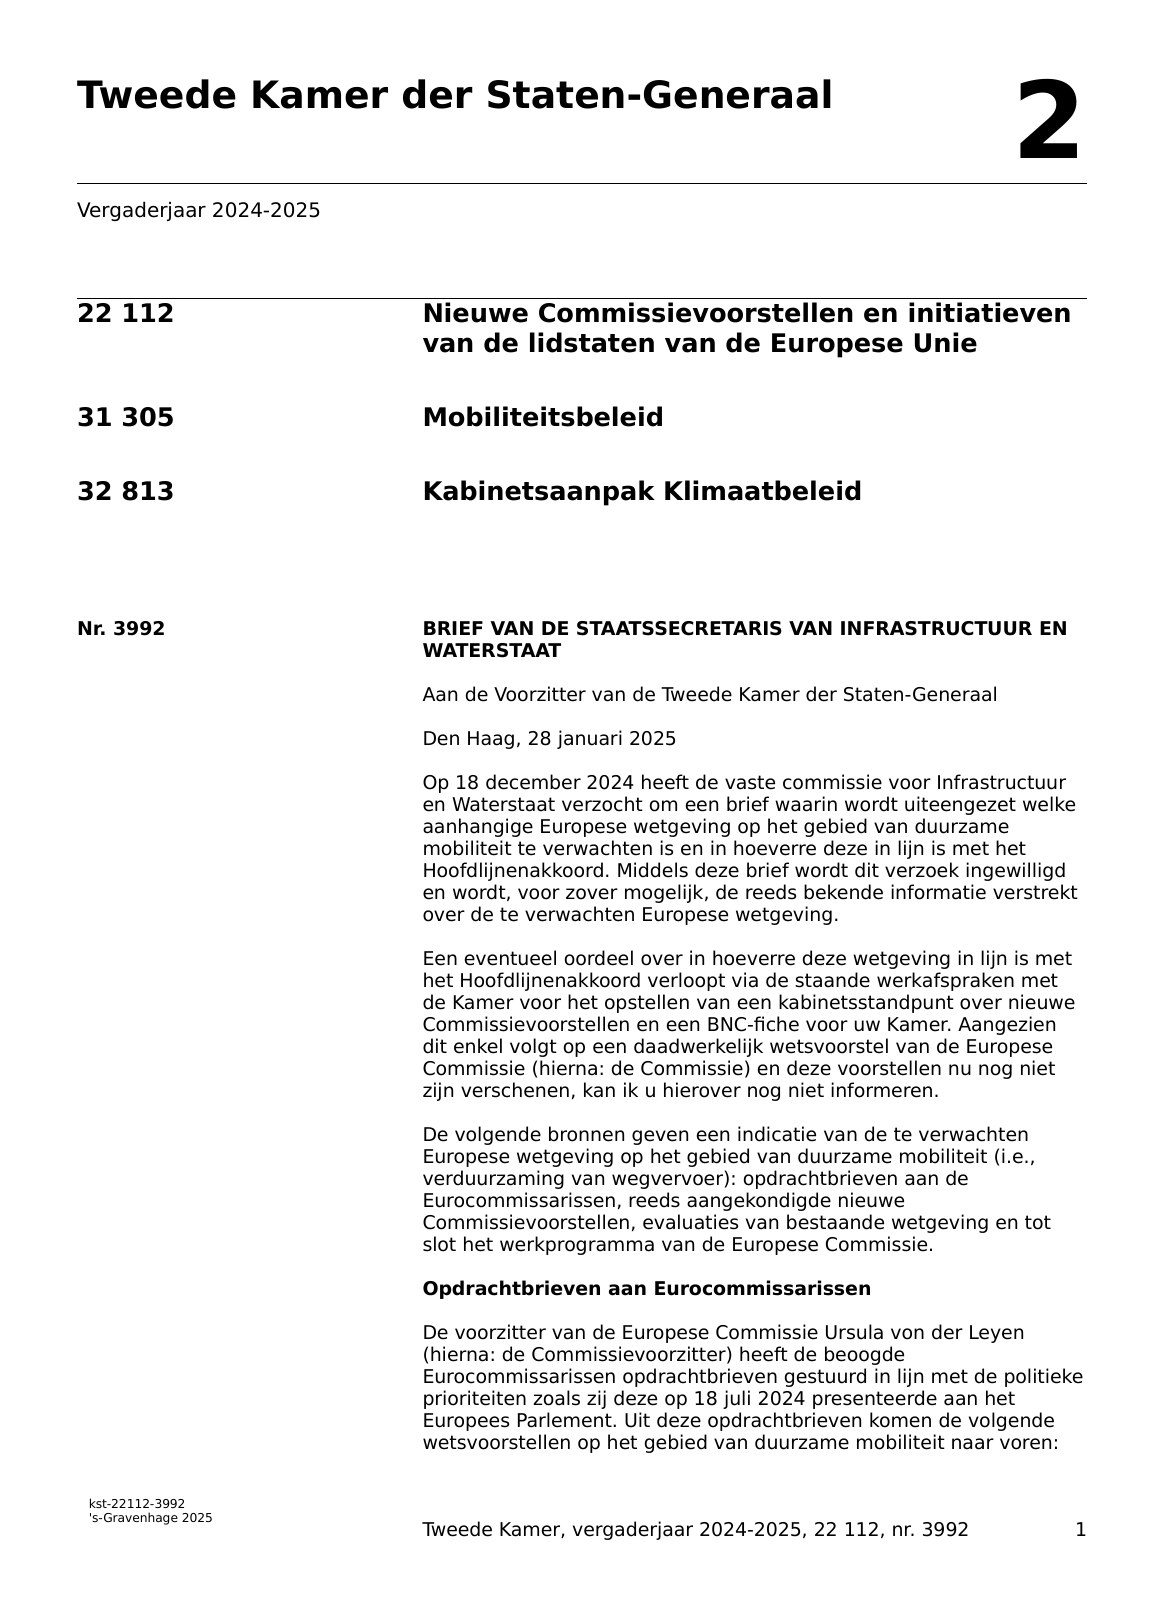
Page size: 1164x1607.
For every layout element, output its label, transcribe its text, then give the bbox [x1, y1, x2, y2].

text Op 18 december 2024 heeft de vaste commissie voor Infrastructuur en Waterstaat verzocht om een brief waarin wordt uiteengezet welke aanhangige Europese wetgeving op het gebied van duurzame mobiliteit te verwachten is en in hoeverre deze in lijn is met het Hoofdlijnenakkoord. Middels deze brief wordt dit verzoek ingewilligd en wordt, voor zover mogelijk, de reeds bekende informatie verstrekt over de te verwachten Europese wetgeving. [422, 772, 1087, 926]
text De voorzitter van de Europese Commissie Ursula von der Leyen (hierna: de Commissievoorzitter) heeft de beoogde Eurocommissarissen opdrachtbrieven gestuurd in lijn met de politieke prioriteiten zoals zij deze op 18 juli 2024 presenteerde aan het Europees Parlement. Uit deze opdrachtbrieven komen de volgende wetsvoorstellen op het gebied van duurzame mobiliteit naar voren: [422, 1322, 1087, 1454]
text 's-Gravenhage 2025 [88, 1511, 323, 1525]
text Aan de Voorzitter van de Tweede Kamer der Staten-Generaal [422, 684, 1087, 706]
subtitle Nr. 3992 BRIEF VAN DE STAATSSECRETARIS VAN INFRASTRUCTUUR EN WATERSTAAT [77, 617, 1087, 661]
subtitle Opdrachtbrieven aan Eurocommissarissen [422, 1278, 1087, 1300]
table_header 2 [886, 59, 1087, 183]
subtitle 22 112 Nieuwe Commissievoorstellen en initiatieven van de lidstaten van de Europese Unie [77, 299, 1087, 358]
text Den Haag, 28 januari 2025 [422, 728, 1087, 750]
text De volgende bronnen geven een indicatie van de te verwachten Europese wetgeving op het gebied van duurzame mobiliteit (i.e., verduurzaming van wegvervoer): opdrachtbrieven aan de Eurocommissarissen, reeds aangekondigde nieuwe Commissievoorstellen, evaluaties van bestaande wetgeving en tot slot het werkprogramma van de Europese Commissie. [422, 1124, 1087, 1256]
text kst-22112-3992 [88, 1497, 323, 1511]
subtitle 32 813 Kabinetsaanpak Klimaatbeleid [77, 477, 1087, 506]
table_cell Vergaderjaar 2024-2025 [77, 184, 1087, 298]
subtitle 31 305 Mobiliteitsbeleid [77, 403, 1087, 432]
table_header Tweede Kamer der Staten-Generaal [77, 59, 886, 183]
text Een eventueel oordeel over in hoeverre deze wetgeving in lijn is met het Hoofdlijnenakkoord verloopt via de staande werkafspraken met de Kamer voor het opstellen van een kabinetsstandpunt over nieuwe Commissievoorstellen en een BNC-fiche voor uw Kamer. Aangezien dit enkel volgt op een daadwerkelijk wetsvoorstel van de Europese Commissie (hierna: de Commissie) en deze voorstellen nu nog niet zijn verschenen, kan ik u hierover nog niet informeren. [422, 948, 1087, 1102]
